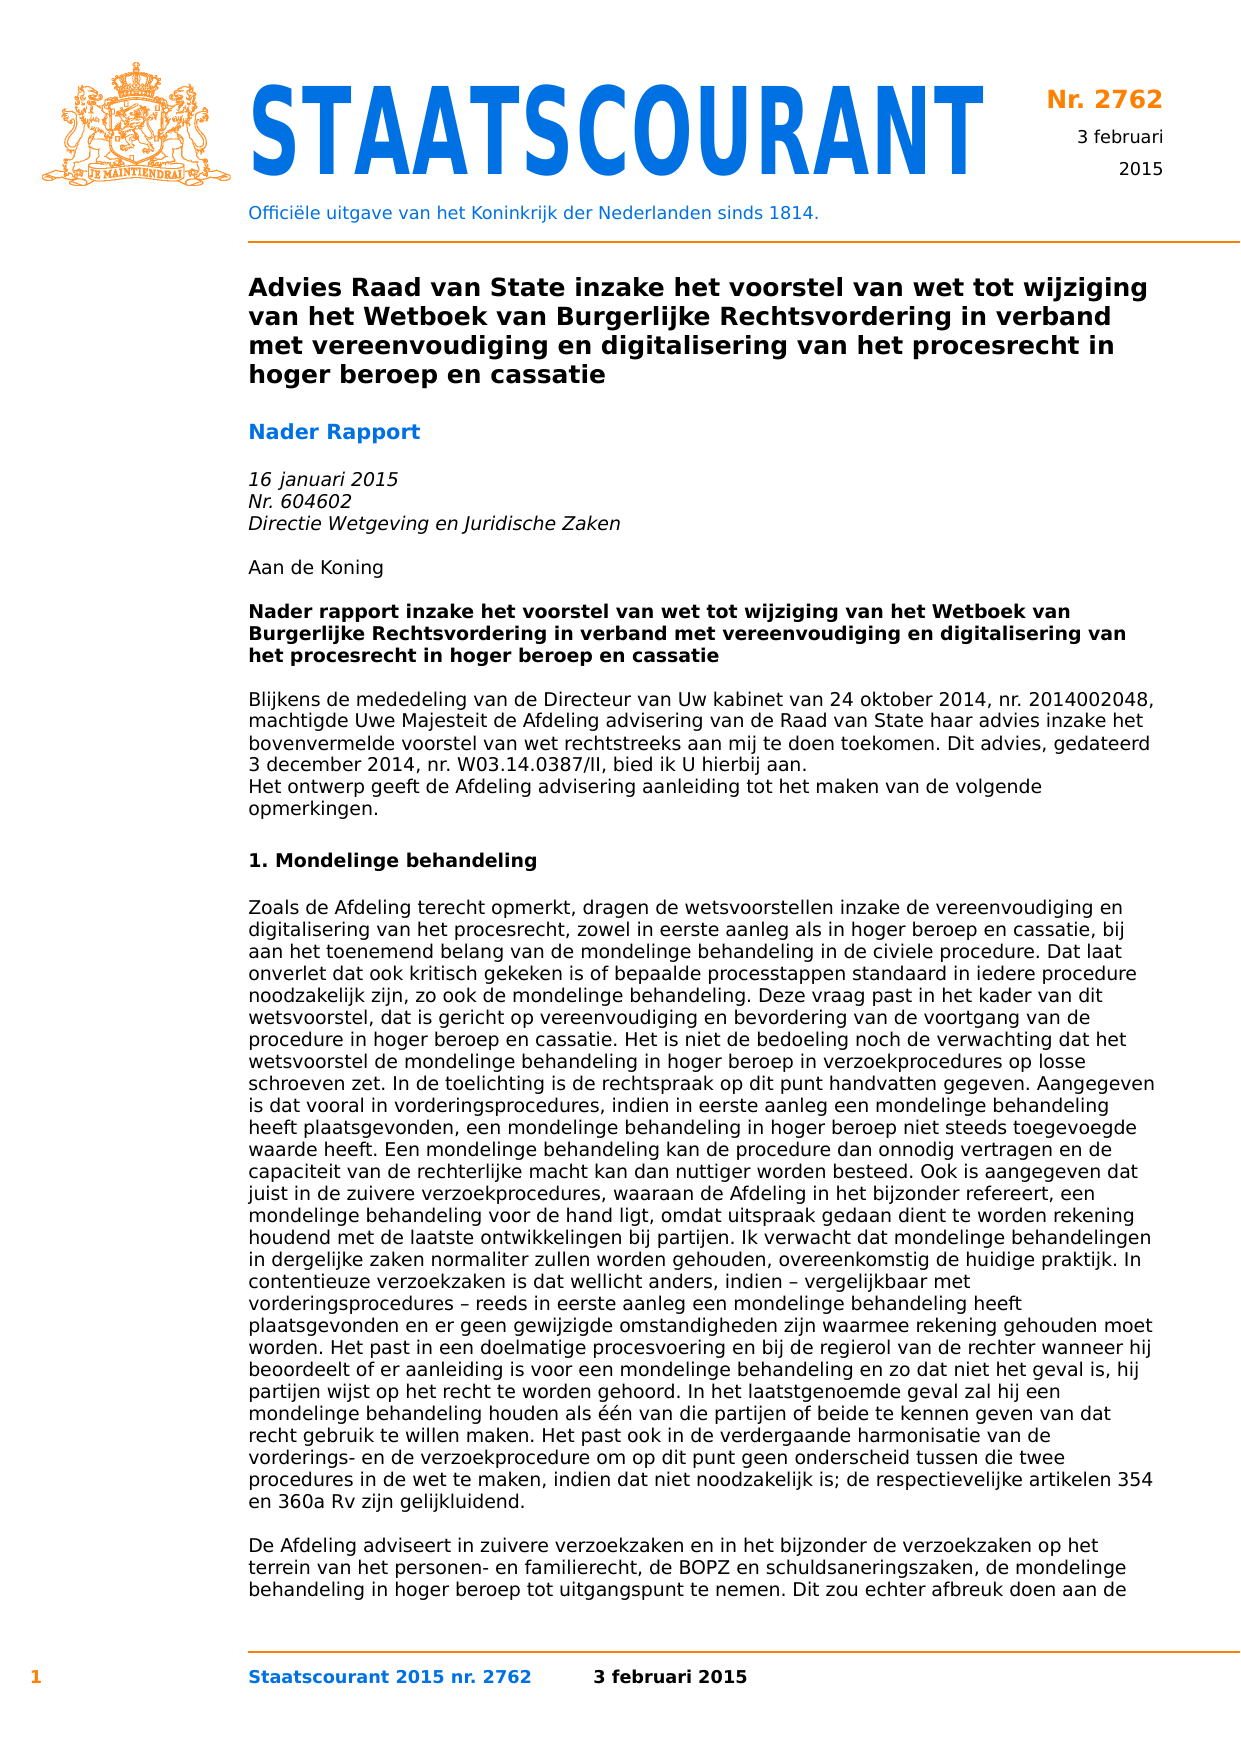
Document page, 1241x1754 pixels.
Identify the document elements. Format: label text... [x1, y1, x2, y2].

subtitle 1. Mondelinge behandeling [248, 850, 1163, 872]
table_header STAATSCOURANT [248, 62, 998, 203]
table_cell Officiële uitgave van het Koninkrijk der Nederlanden sinds 1814. [248, 203, 1240, 241]
text Directie Wetgeving en Juridische Zaken [248, 513, 1163, 535]
table_header Nr. 2762 [998, 62, 1240, 121]
text Zoals de Afdeling terecht opmerkt, dragen de wetsvoorstellen inzake de vereenvoudiging en digitalisering van het procesrecht, zowel in eerste aanleg als in hoger beroep en cassatie, bij aan het toenemend belang van de mondelinge behandeling in de civiele procedure. Dat laat onverlet dat ook kritisch gekeken is of bepaalde processtappen standaard in iedere procedure noodzakelijk zijn, zo ook de mondelinge behandeling. Deze vraag past in het kader van dit wetsvoorstel, dat is gericht op vereenvoudiging en bevordering van de voortgang van de procedure in hoger beroep en cassatie. Het is niet de bedoeling noch de verwachting dat het wetsvoorstel de mondelinge behandeling in hoger beroep in verzoekprocedures op losse schroeven zet. In de toelichting is de rechtspraak op dit punt handvatten gegeven. Aangegeven is dat vooral in vorderingsprocedures, indien in eerste aanleg een mondelinge behandeling heeft plaatsgevonden, een mondelinge behandeling in hoger beroep niet steeds toegevoegde waarde heeft. Een mondelinge behandeling kan de procedure dan onnodig vertragen en de capaciteit van de rechterlijke macht kan dan nuttiger worden besteed. Ook is aangegeven dat juist in de zuivere verzoekprocedures, waaraan de Afdeling in het bijzonder refereert, een mondelinge behandeling voor de hand ligt, omdat uitspraak gedaan dient te worden rekening houdend met de laatste ontwikkelingen bij partijen. Ik verwacht dat mondelinge behandelingen in dergelijke zaken normaliter zullen worden gehouden, overeenkomstig de huidige praktijk. In contentieuze verzoekzaken is dat wellicht anders, indien – vergelijkbaar met vorderingsprocedures – reeds in eerste aanleg een mondelinge behandeling heeft plaatsgevonden en er geen gewijzigde omstandigheden zijn waarmee rekening gehouden moet worden. Het past in een doelmatige procesvoering en bij de regierol van de rechter wanneer hij beoordeelt of er aanleiding is voor een mondelinge behandeling en zo dat niet het geval is, hij partijen wijst op het recht te worden gehoord. In het laatstgenoemde geval zal hij een mondelinge behandeling houden als één van die partijen of beide te kennen geven van dat recht gebruik te willen maken. Het past ook in de verdergaande harmonisatie van de vorderings- en de verzoekprocedure om op dit punt geen onderscheid tussen die twee procedures in de wet te maken, indien dat niet noodzakelijk is; de respectievelijke artikelen 354 en 360a Rv zijn gelijkluidend. [248, 897, 1163, 1513]
picture [41, 62, 231, 186]
text De Afdeling adviseert in zuivere verzoekzaken en in het bijzonder de verzoekzaken op het terrein van het personen- en familierecht, de BOPZ en schuldsaneringszaken, de mondelinge behandeling in hoger beroep tot uitgangspunt te nemen. Dit zou echter afbreuk doen aan de [248, 1534, 1163, 1601]
table_cell 2015 [998, 153, 1240, 203]
text Blijkens de mededeling van de Directeur van Uw kabinet van 24 oktober 2014, nr. 2014002048, machtigde Uwe Majesteit de Afdeling advisering van de Raad van State haar advies inzake het bovenvermelde voorstel van wet rechtstreeks aan mij te doen toekomen. Dit advies, gedateerd 3 december 2014, nr. W03.14.0387/II, bied ik U hierbij aan. [248, 688, 1163, 776]
text Aan de Koning [248, 557, 1163, 579]
text Het ontwerp geeft de Afdeling advisering aanleiding tot het maken van de volgende opmerkingen. [248, 776, 1163, 820]
table_cell 3 februari [998, 121, 1240, 153]
table_header [25, 62, 248, 241]
subtitle Advies Raad van State inzake het voorstel van wet tot wijziging van het Wetboek van Burgerlijke Rechtsvordering in verband met vereenvoudiging en digitalisering van het procesrecht in hoger beroep en cassatie [248, 273, 1163, 390]
text Nr. 604602 [248, 491, 1163, 513]
text Nader rapport inzake het voorstel van wet tot wijziging van het Wetboek van Burgerlijke Rechtsvordering in verband met vereenvoudiging en digitalisering van het procesrecht in hoger beroep en cassatie [248, 601, 1163, 667]
text 16 januari 2015 [248, 469, 1163, 491]
subtitle Nader Rapport [248, 420, 1163, 444]
